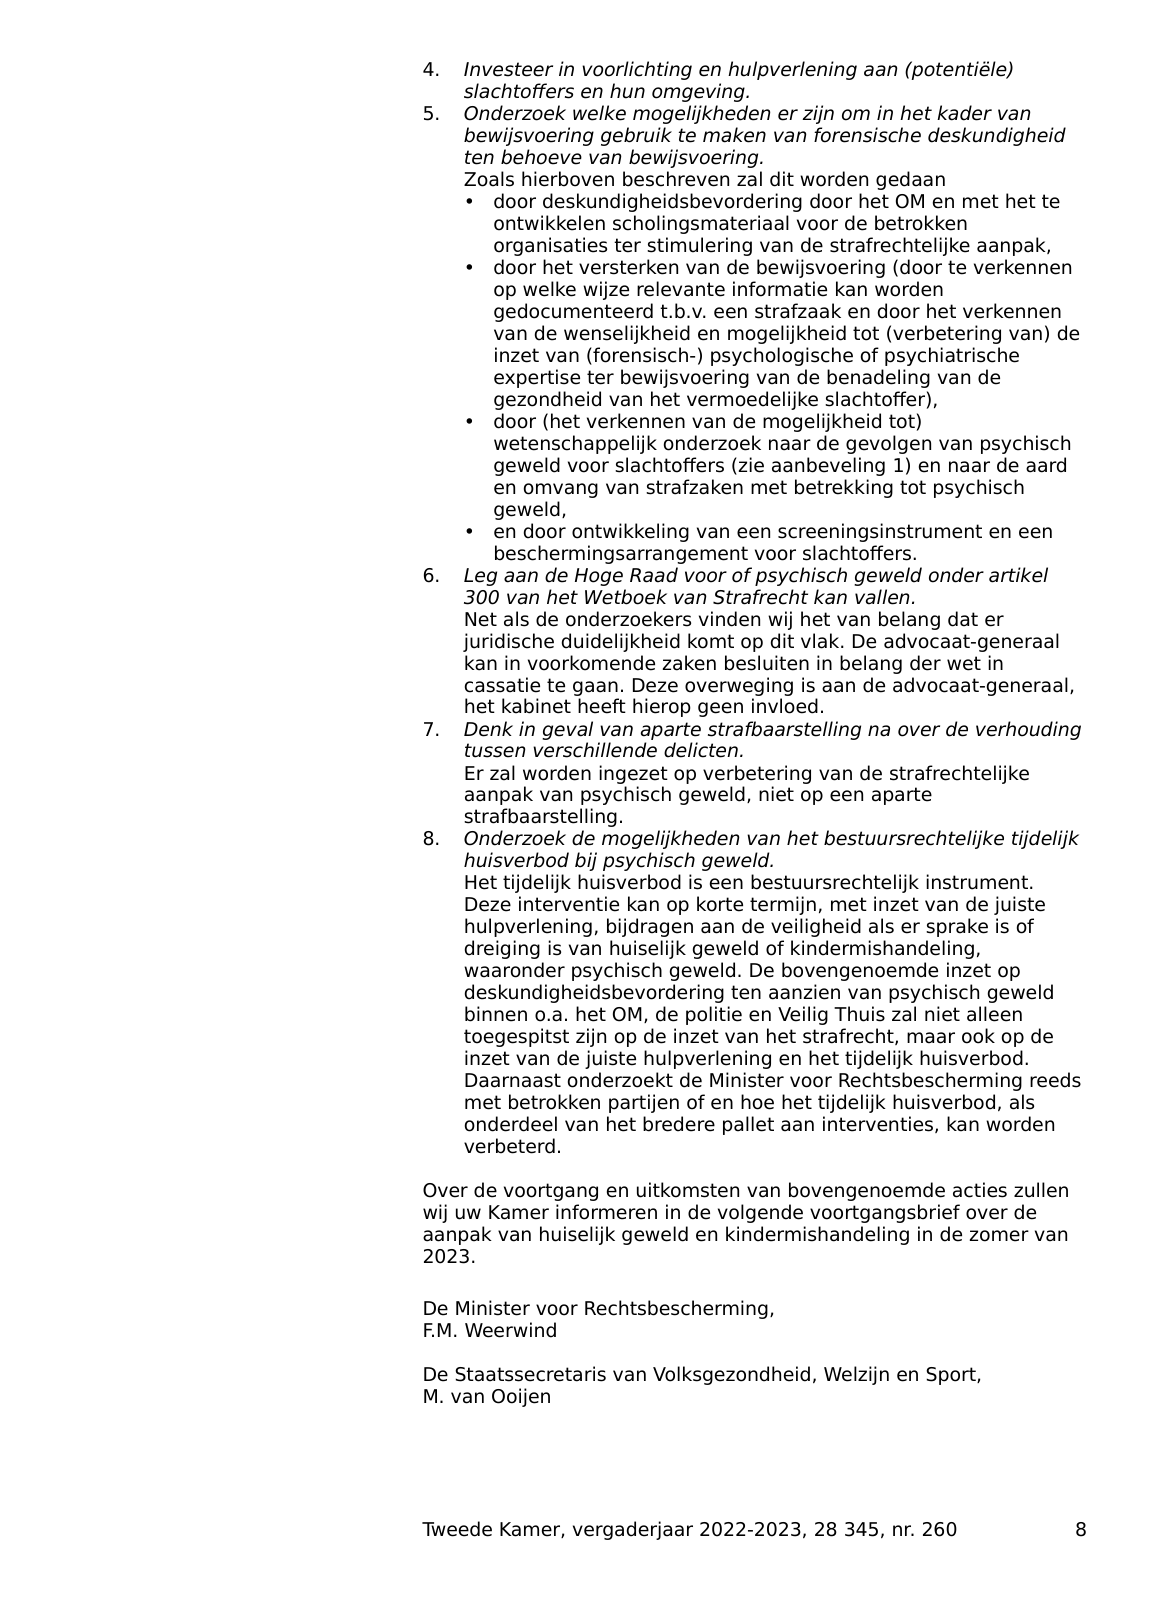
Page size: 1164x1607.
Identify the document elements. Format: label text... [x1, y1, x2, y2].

text 5. Onderzoek welke mogelijkheden er zijn om in het kader van bewijsvoering gebruik te maken van forensische deskundigheid ten behoeve van bewijsvoering. [422, 103, 1087, 169]
text • en door ontwikkeling van een screeningsinstrument en een beschermingsarrangement voor slachtoffers. [464, 521, 1087, 564]
text De Staatssecretaris van Volksgezondheid, Welzijn en Sport, M. van Ooijen [422, 1364, 1087, 1408]
text 4. Investeer in voorlichting en hulpverlening aan (potentiële) slachtoffers en hun omgeving. [422, 59, 1087, 103]
text Er zal worden ingezet op verbetering van de strafrechtelijke aanpak van psychisch geweld, niet op een aparte strafbaarstelling. [464, 762, 1087, 828]
text • door (het verkennen van de mogelijkheid tot) wetenschappelijk onderzoek naar de gevolgen van psychisch geweld voor slachtoffers (zie aanbeveling 1) en naar de aard en omvang van strafzaken met betrekking tot psychisch geweld, [464, 411, 1087, 521]
text Over de voortgang en uitkomsten van bovengenoemde acties zullen wij uw Kamer informeren in de volgende voortgangsbrief over de aanpak van huiselijk geweld en kindermishandeling in de zomer van 2023. [422, 1180, 1087, 1268]
text Net als de onderzoekers vinden wij het van belang dat er juridische duidelijkheid komt op dit vlak. De advocaat-generaal kan in voorkomende zaken besluiten in belang der wet in cassatie te gaan. Deze overweging is aan de advocaat-generaal, het kabinet heeft hierop geen invloed. [464, 608, 1087, 718]
text 6. Leg aan de Hoge Raad voor of psychisch geweld onder artikel 300 van het Wetboek van Strafrecht kan vallen. [422, 564, 1087, 608]
text • door het versterken van de bewijsvoering (door te verkennen op welke wijze relevante informatie kan worden gedocumenteerd t.b.v. een strafzaak en door het verkennen van de wenselijkheid en mogelijkheid tot (verbetering van) de inzet van (forensisch-) psychologische of psychiatrische expertise ter bewijsvoering van de benadeling van de gezondheid van het vermoedelijke slachtoffer), [464, 257, 1087, 411]
text Zoals hierboven beschreven zal dit worden gedaan [464, 169, 1087, 191]
text De Minister voor Rechtsbescherming, F.M. Weerwind [422, 1298, 1087, 1342]
text 7. Denk in geval van aparte strafbaarstelling na over de verhouding tussen verschillende delicten. [422, 718, 1087, 762]
text • door deskundigheidsbevordering door het OM en met het te ontwikkelen scholingsmateriaal voor de betrokken organisaties ter stimulering van de strafrechtelijke aanpak, [464, 191, 1087, 257]
text Het tijdelijk huisverbod is een bestuursrechtelijk instrument. Deze interventie kan op korte termijn, met inzet van de juiste hulpverlening, bijdragen aan de veiligheid als er sprake is of dreiging is van huiselijk geweld of kindermishandeling, waaronder psychisch geweld. De bovengenoemde inzet op deskundigheidsbevordering ten aanzien van psychisch geweld binnen o.a. het OM, de politie en Veilig Thuis zal niet alleen toegespitst zijn op de inzet van het strafrecht, maar ook op de inzet van de juiste hulpverlening en het tijdelijk huisverbod. Daarnaast onderzoekt de Minister voor Rechtsbescherming reeds met betrokken partijen of en hoe het tijdelijk huisverbod, als onderdeel van het bredere pallet aan interventies, kan worden verbeterd. [464, 872, 1087, 1158]
text 8. Onderzoek de mogelijkheden van het bestuursrechtelijke tijdelijk huisverbod bij psychisch geweld. [422, 828, 1087, 872]
